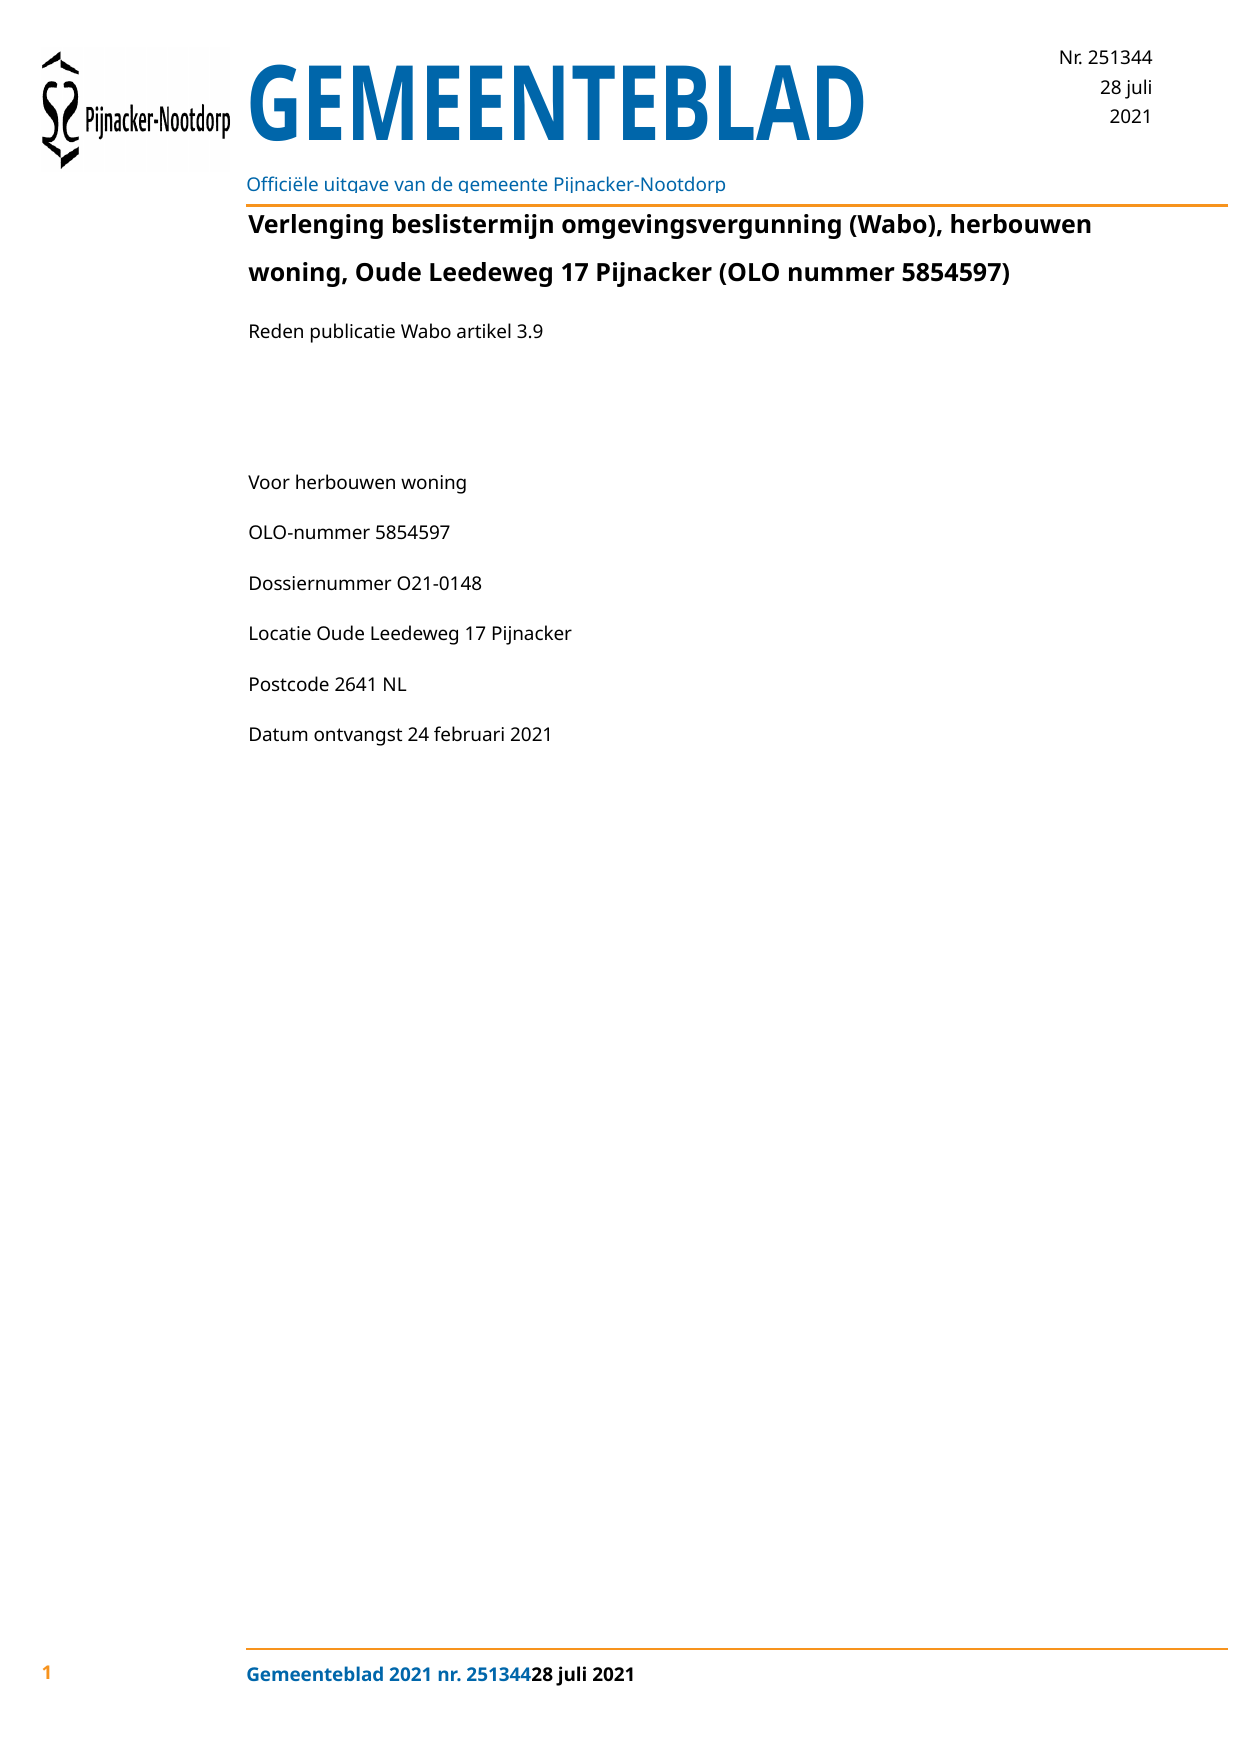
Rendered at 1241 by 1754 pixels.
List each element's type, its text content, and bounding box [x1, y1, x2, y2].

text Reden publicatie Wabo artikel 3.9 [248, 318, 1152, 344]
text OLO-nummer 5854597 [248, 519, 1152, 545]
text Verlenging beslistermijn omgevingsvergunning (Wabo), herbouwen woning, Oude Leedeweg 17 Pijnacker (OLO nummer 5854597) [248, 207, 1152, 288]
text Voor herbouwen woning [248, 469, 1152, 495]
text Dossiernummer O21-0148 [248, 570, 1152, 596]
text Locatie Oude Leedeweg 17 Pijnacker [248, 620, 1152, 646]
text Datum ontvangst 24 februari 2021 [248, 721, 1152, 747]
picture [41, 47, 231, 172]
text Postcode 2641 NL [248, 671, 1152, 697]
